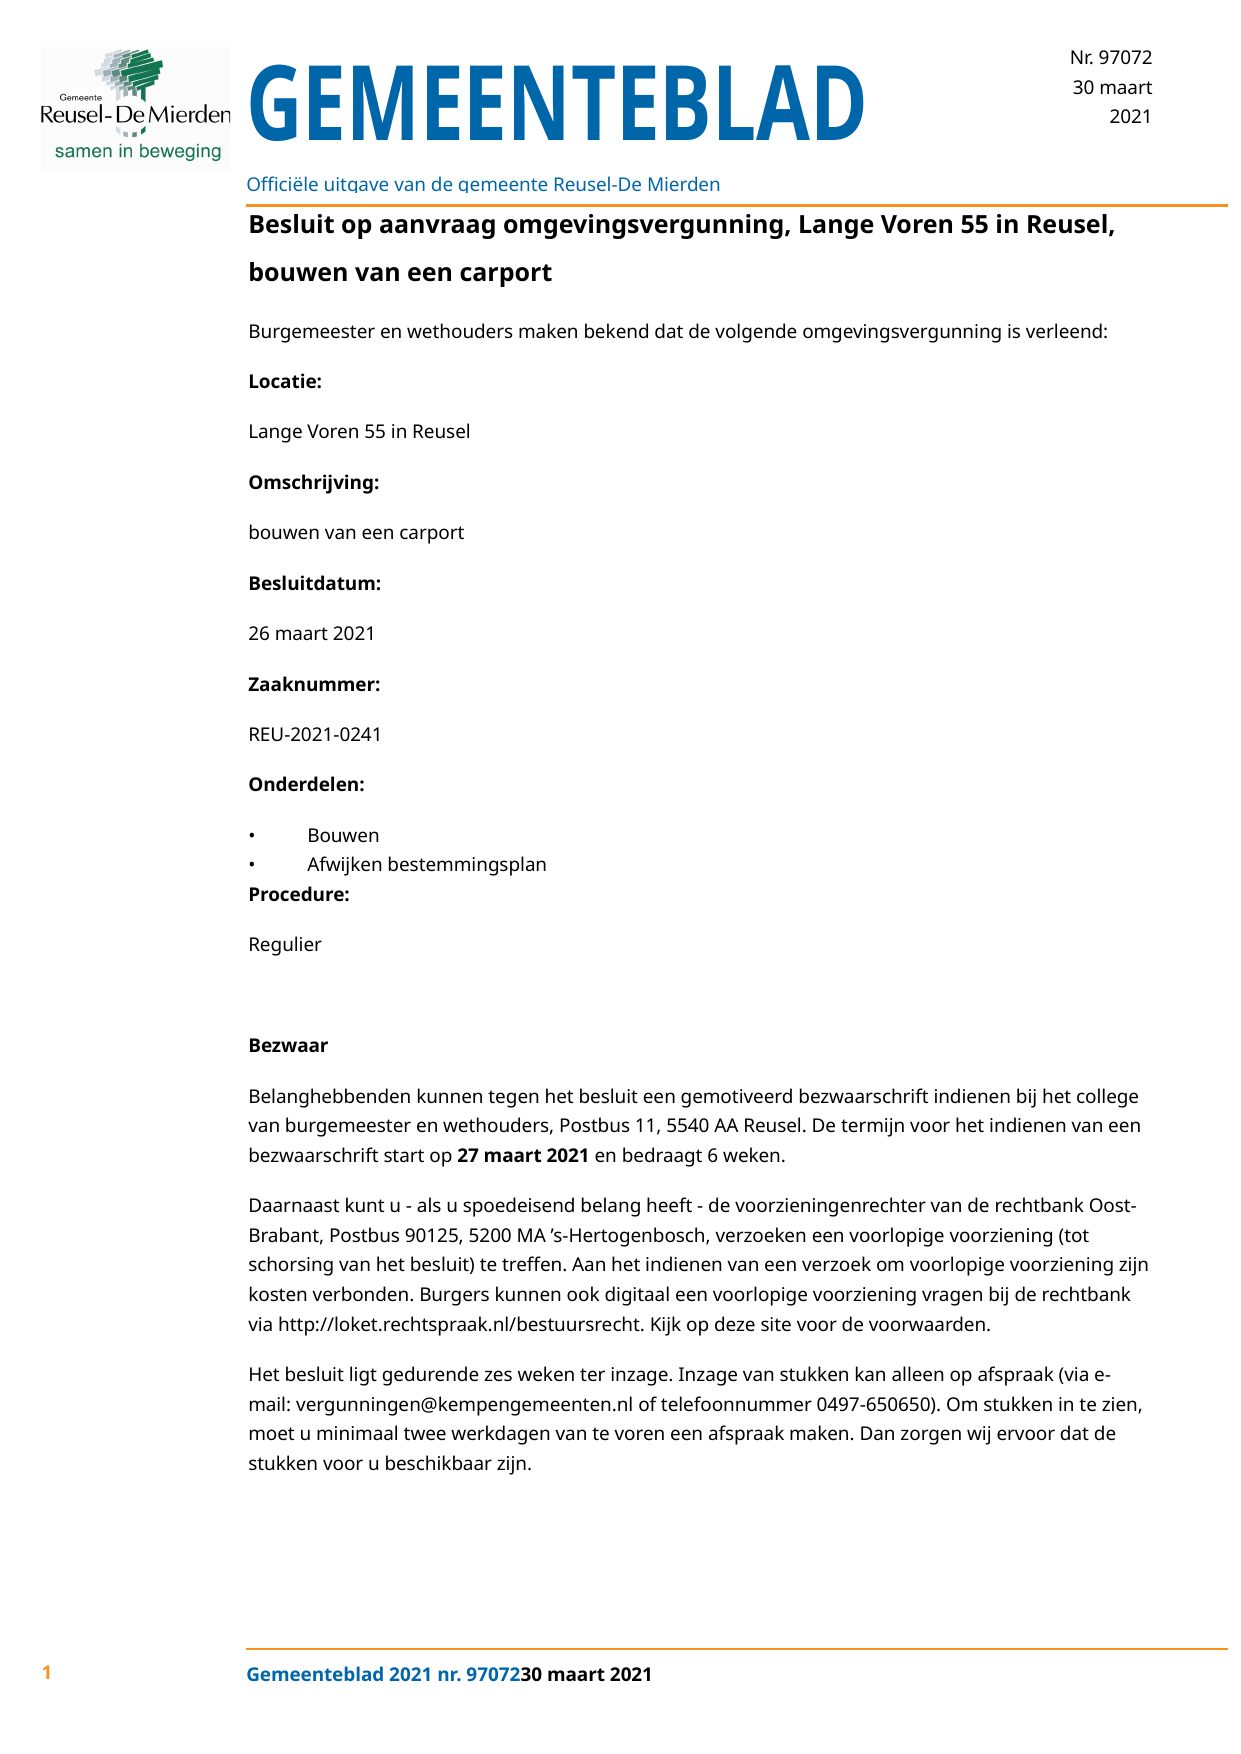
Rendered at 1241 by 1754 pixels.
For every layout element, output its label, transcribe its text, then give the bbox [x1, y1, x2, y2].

text Het besluit ligt gedurende zes weken ter inzage. Inzage van stukken kan alleen op afspraak (via e-mail: vergunningen@kempengemeenten.nl of telefoonnummer 0497-650650). Om stukken in te zien, moet u minimaal twee werkdagen van te voren een afspraak maken. Dan zorgen wij ervoor dat de stukken voor u beschikbaar zijn. [248, 1361, 1152, 1476]
text Burgemeester en wethouders maken bekend dat de volgende omgevingsvergunning is verleend: [248, 318, 1152, 344]
text Daarnaast kunt u - als u spoedeisend belang heeft - de voorzieningenrechter van de rechtbank Oost-Brabant, Postbus 90125, 5200 MA ’s-Hertogenbosch, verzoeken een voorlopige voorziening (tot schorsing van het besluit) te treffen. Aan het indienen van een verzoek om voorlopige voorziening zijn kosten verbonden. Burgers kunnen ook digitaal een voorlopige voorziening vragen bij de rechtbank via http://loket.rechtspraak.nl/bestuursrecht. Kijk op deze site voor de voorwaarden. [248, 1192, 1152, 1337]
text Belanghebbenden kunnen tegen het besluit een gemotiveerd bezwaarschrift indienen bij het college van burgemeester en wethouders, Postbus 11, 5540 AA Reusel. De termijn voor het indienen van een bezwaarschrift start op 27 maart 2021 en bedraagt 6 weken. [248, 1083, 1152, 1168]
text Procedure: [248, 881, 1152, 907]
list Afwijken bestemmingsplan [248, 852, 1152, 877]
text Locatie: [248, 368, 1152, 394]
text Lange Voren 55 in Reusel [248, 419, 1152, 444]
picture [41, 47, 231, 172]
text Besluit op aanvraag omgevingsvergunning, Lange Voren 55 in Reusel, bouwen van een carport [248, 207, 1152, 288]
list Bouwen [248, 822, 1152, 848]
text Onderdelen: [248, 772, 1152, 797]
text Besluitdatum: [248, 570, 1152, 596]
text REU-2021-0241 [248, 721, 1152, 747]
text 26 maart 2021 [248, 620, 1152, 646]
text Bezwaar [248, 1032, 1152, 1058]
text Zaaknummer: [248, 671, 1152, 697]
text bouwen van een carport [248, 519, 1152, 545]
text Regulier [248, 932, 1152, 957]
text Omschrijving: [248, 469, 1152, 495]
